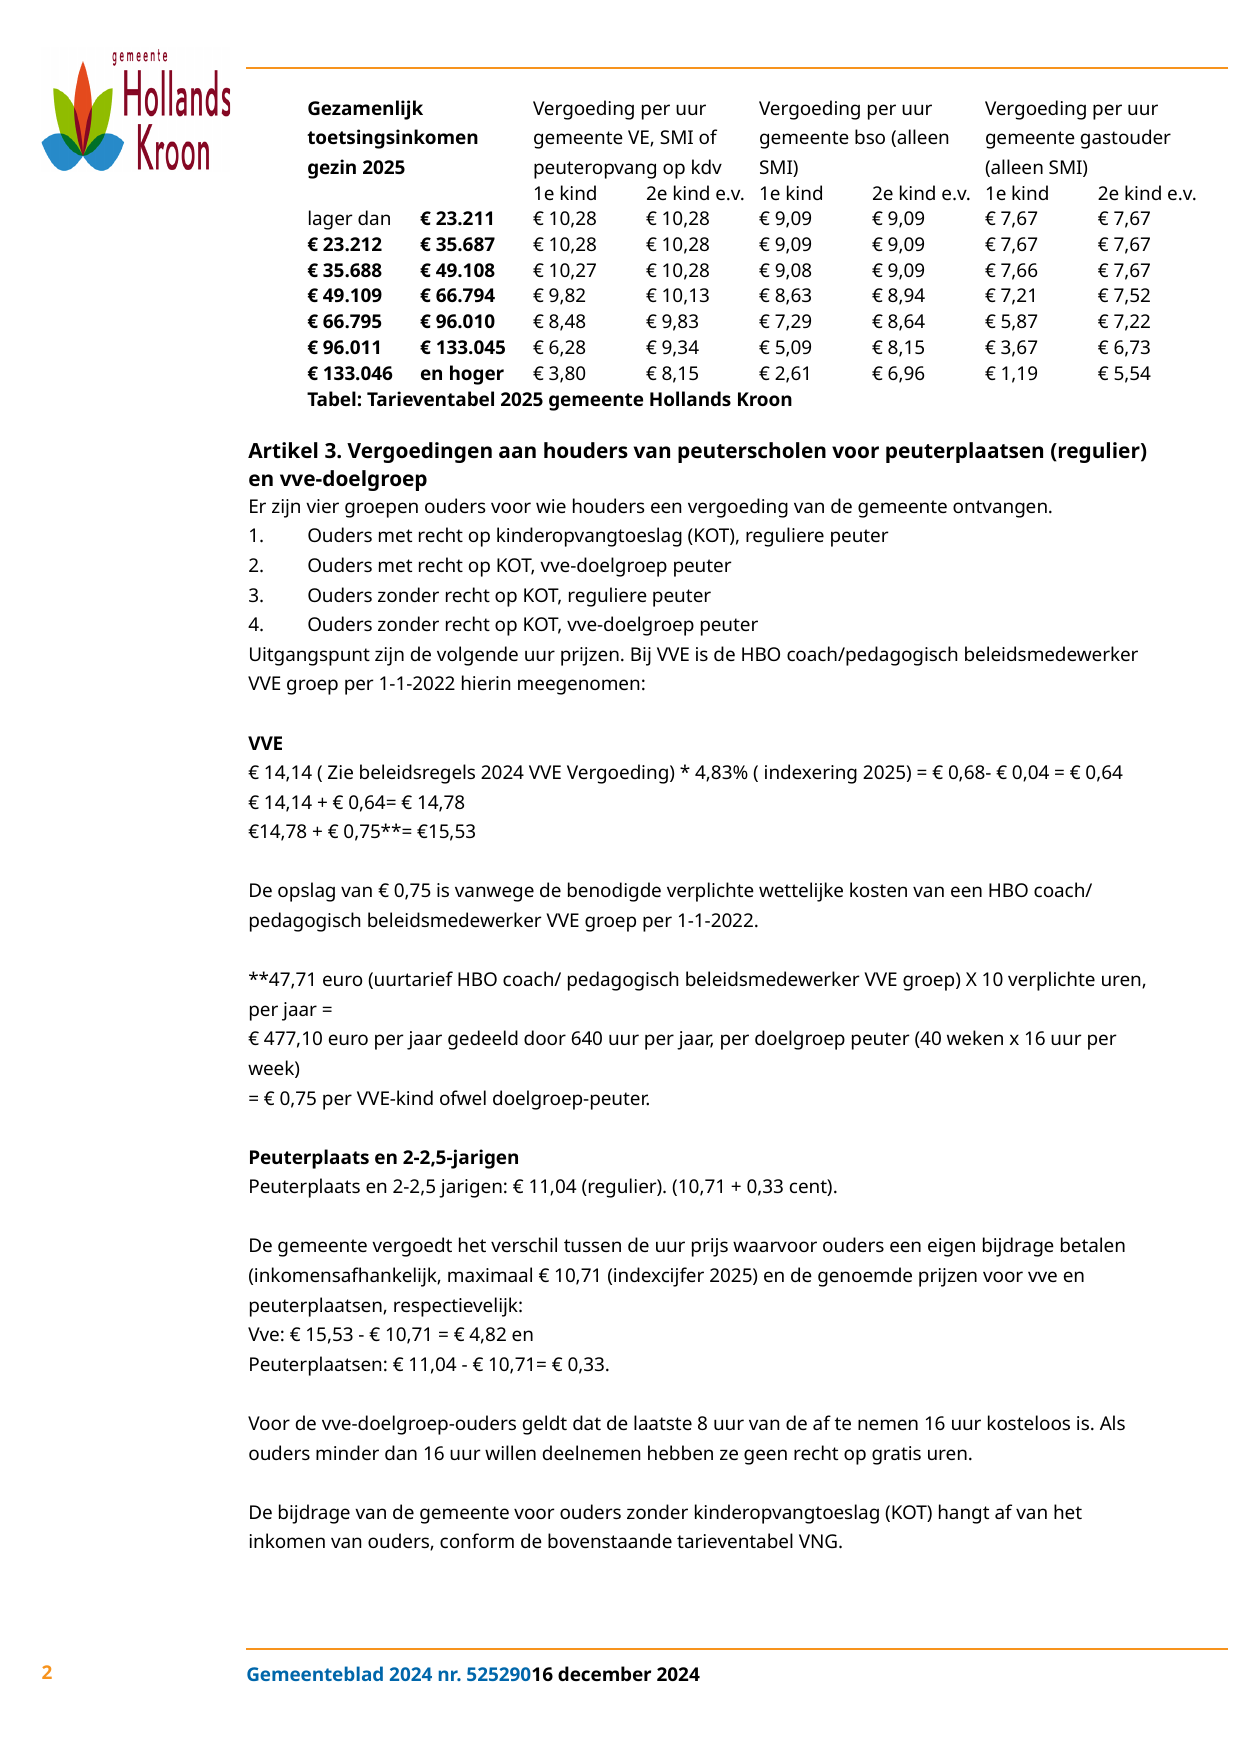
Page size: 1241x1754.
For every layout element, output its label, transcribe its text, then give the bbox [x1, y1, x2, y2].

table_cell € 1,19 [985, 360, 1098, 386]
table_cell € 7,29 [759, 309, 872, 334]
table_cell € 6,28 [533, 334, 646, 360]
text Er zijn vier groepen ouders voor wie houders een vergoeding van de gemeente ontvangen. [248, 493, 1152, 519]
list Tabel: Tarieventabel 2025 gemeente Hollands Kroon [248, 386, 1152, 411]
table_cell € 133.046 [307, 360, 420, 386]
table_cell 2e kind e.v. [646, 180, 759, 206]
table_cell € 5,09 [759, 334, 872, 360]
table_cell € 9,09 [759, 206, 872, 231]
table_cell € 10,28 [646, 206, 759, 231]
text **47,71 euro (uurtarief HBO coach/ pedagogisch beleidsmedewerker VVE groep) X 10 verplichte uren, per jaar = [248, 966, 1152, 1022]
table_cell € 23.211 [420, 206, 533, 231]
table_cell en hoger [420, 360, 533, 386]
table_cell € 10,28 [533, 206, 646, 231]
text De gemeente vergoedt het verschil tussen de uur prijs waarvoor ouders een eigen bijdrage betalen (inkomensafhankelijk, maximaal € 10,71 (indexcijfer 2025) en de genoemde prijzen voor vve en peuterplaatsen, respectievelijk: [248, 1233, 1152, 1317]
text Peuterplaats en 2-2,5-jarigen [248, 1144, 1152, 1169]
table_cell € 7,66 [985, 257, 1098, 283]
table_cell € 6,96 [872, 360, 985, 386]
table_cell € 7,67 [1098, 231, 1211, 257]
table_cell € 10,28 [646, 231, 759, 257]
table_cell € 7,22 [1098, 309, 1211, 334]
list Ouders met recht op kinderopvangtoeslag (KOT), reguliere peuter [248, 523, 1152, 548]
table_cell € 10,13 [646, 283, 759, 308]
text Uitgangspunt zijn de volgende uur prijzen. Bij VVE is de HBO coach/pedagogisch beleidsmedewerker VVE groep per 1-1-2022 hierin meegenomen: [248, 641, 1152, 696]
table_cell 1e kind [533, 180, 646, 206]
table_cell € 9,09 [872, 231, 985, 257]
text De bijdrage van de gemeente voor ouders zonder kinderopvangtoeslag (KOT) hangt af van het inkomen van ouders, conform de bovenstaande tarieventabel VNG. [248, 1499, 1152, 1554]
table_cell € 96.010 [420, 309, 533, 334]
table_cell € 133.045 [420, 334, 533, 360]
list Ouders zonder recht op KOT, reguliere peuter [248, 582, 1152, 607]
table_cell 1e kind [759, 180, 872, 206]
table_cell € 7,67 [985, 206, 1098, 231]
text € 14,14 ( Zie beleidsregels 2024 VVE Vergoeding) * 4,83% ( indexering 2025) = € 0,68- € 0,04 = € 0,64 [248, 759, 1152, 785]
text Peuterplaats en 2-2,5 jarigen: € 11,04 (regulier). (10,71 + 0,33 cent). [248, 1173, 1152, 1199]
table_cell € 49.109 [307, 283, 420, 308]
table_cell € 8,63 [759, 283, 872, 308]
table_cell € 7,52 [1098, 283, 1211, 308]
table_cell € 5,54 [1098, 360, 1211, 386]
table_cell € 7,67 [1098, 206, 1211, 231]
table_cell lager dan [307, 206, 420, 231]
table_cell € 8,64 [872, 309, 985, 334]
table_cell € 8,15 [646, 360, 759, 386]
table_cell € 10,28 [646, 257, 759, 283]
table_cell € 7,67 [985, 231, 1098, 257]
table_cell € 8,94 [872, 283, 985, 308]
table_cell € 49.108 [420, 257, 533, 283]
table_cell € 9,09 [759, 231, 872, 257]
table_cell € 9,09 [872, 206, 985, 231]
text € 477,10 euro per jaar gedeeld door 640 uur per jaar, per doelgroep peuter (40 weken x 16 uur per week) [248, 1026, 1152, 1081]
text VVE [248, 730, 1152, 755]
table_cell € 6,73 [1098, 334, 1211, 360]
table_cell 2e kind e.v. [1098, 180, 1211, 206]
text = € 0,75 per VVE-kind ofwel doelgroep-peuter. [248, 1085, 1152, 1110]
picture [41, 47, 231, 172]
table_cell € 9,09 [872, 257, 985, 283]
text Vve: € 15,53 - € 10,71 = € 4,82 en [248, 1321, 1152, 1347]
table_cell € 8,48 [533, 309, 646, 334]
table_cell € 8,15 [872, 334, 985, 360]
list Ouders zonder recht op KOT, vve-doelgroep peuter [248, 611, 1152, 637]
table_cell € 7,67 [1098, 257, 1211, 283]
text €14,78 + € 0,75**= €15,53 [248, 818, 1152, 844]
table_header Vergoeding per uur gemeente gastouder (alleen SMI) [985, 95, 1211, 180]
table_cell 2e kind e.v. [872, 180, 985, 206]
table_cell € 9,83 [646, 309, 759, 334]
text Voor de vve-doelgroep-ouders geldt dat de laatste 8 uur van de af te nemen 16 uur kosteloos is. Als ouders minder dan 16 uur willen deelnemen hebben ze geen recht op gratis uren. [248, 1410, 1152, 1465]
table_cell € 3,80 [533, 360, 646, 386]
table_cell € 9,34 [646, 334, 759, 360]
list Ouders met recht op KOT, vve-doelgroep peuter [248, 552, 1152, 578]
table_header Gezamenlijk toetsingsinkomen gezin 2025 [307, 95, 533, 206]
table_cell € 3,67 [985, 334, 1098, 360]
table_cell € 35.688 [307, 257, 420, 283]
table_cell 1e kind [985, 180, 1098, 206]
table_cell € 10,28 [533, 231, 646, 257]
table_cell € 2,61 [759, 360, 872, 386]
table_cell € 35.687 [420, 231, 533, 257]
table_header Vergoeding per uur gemeente bso (alleen SMI) [759, 95, 985, 180]
table_cell € 23.212 [307, 231, 420, 257]
table_cell € 7,21 [985, 283, 1098, 308]
table_cell € 66.794 [420, 283, 533, 308]
table_cell € 10,27 [533, 257, 646, 283]
table_cell € 9,08 [759, 257, 872, 283]
table_cell € 96.011 [307, 334, 420, 360]
table_cell € 66.795 [307, 309, 420, 334]
table_cell € 9,82 [533, 283, 646, 308]
table_header Vergoeding per uur gemeente VE, SMI of peuteropvang op kdv [533, 95, 759, 180]
text € 14,14 + € 0,64= € 14,78 [248, 789, 1152, 814]
text Artikel 3. Vergoedingen aan houders van peuterscholen voor peuterplaatsen (regulier) en vve-doelgroep [248, 436, 1152, 493]
text Peuterplaatsen: € 11,04 - € 10,71= € 0,33. [248, 1351, 1152, 1377]
text De opslag van € 0,75 is vanwege de benodigde verplichte wettelijke kosten van een HBO coach/ pedagogisch beleidsmedewerker VVE groep per 1-1-2022. [248, 878, 1152, 933]
table_cell € 5,87 [985, 309, 1098, 334]
